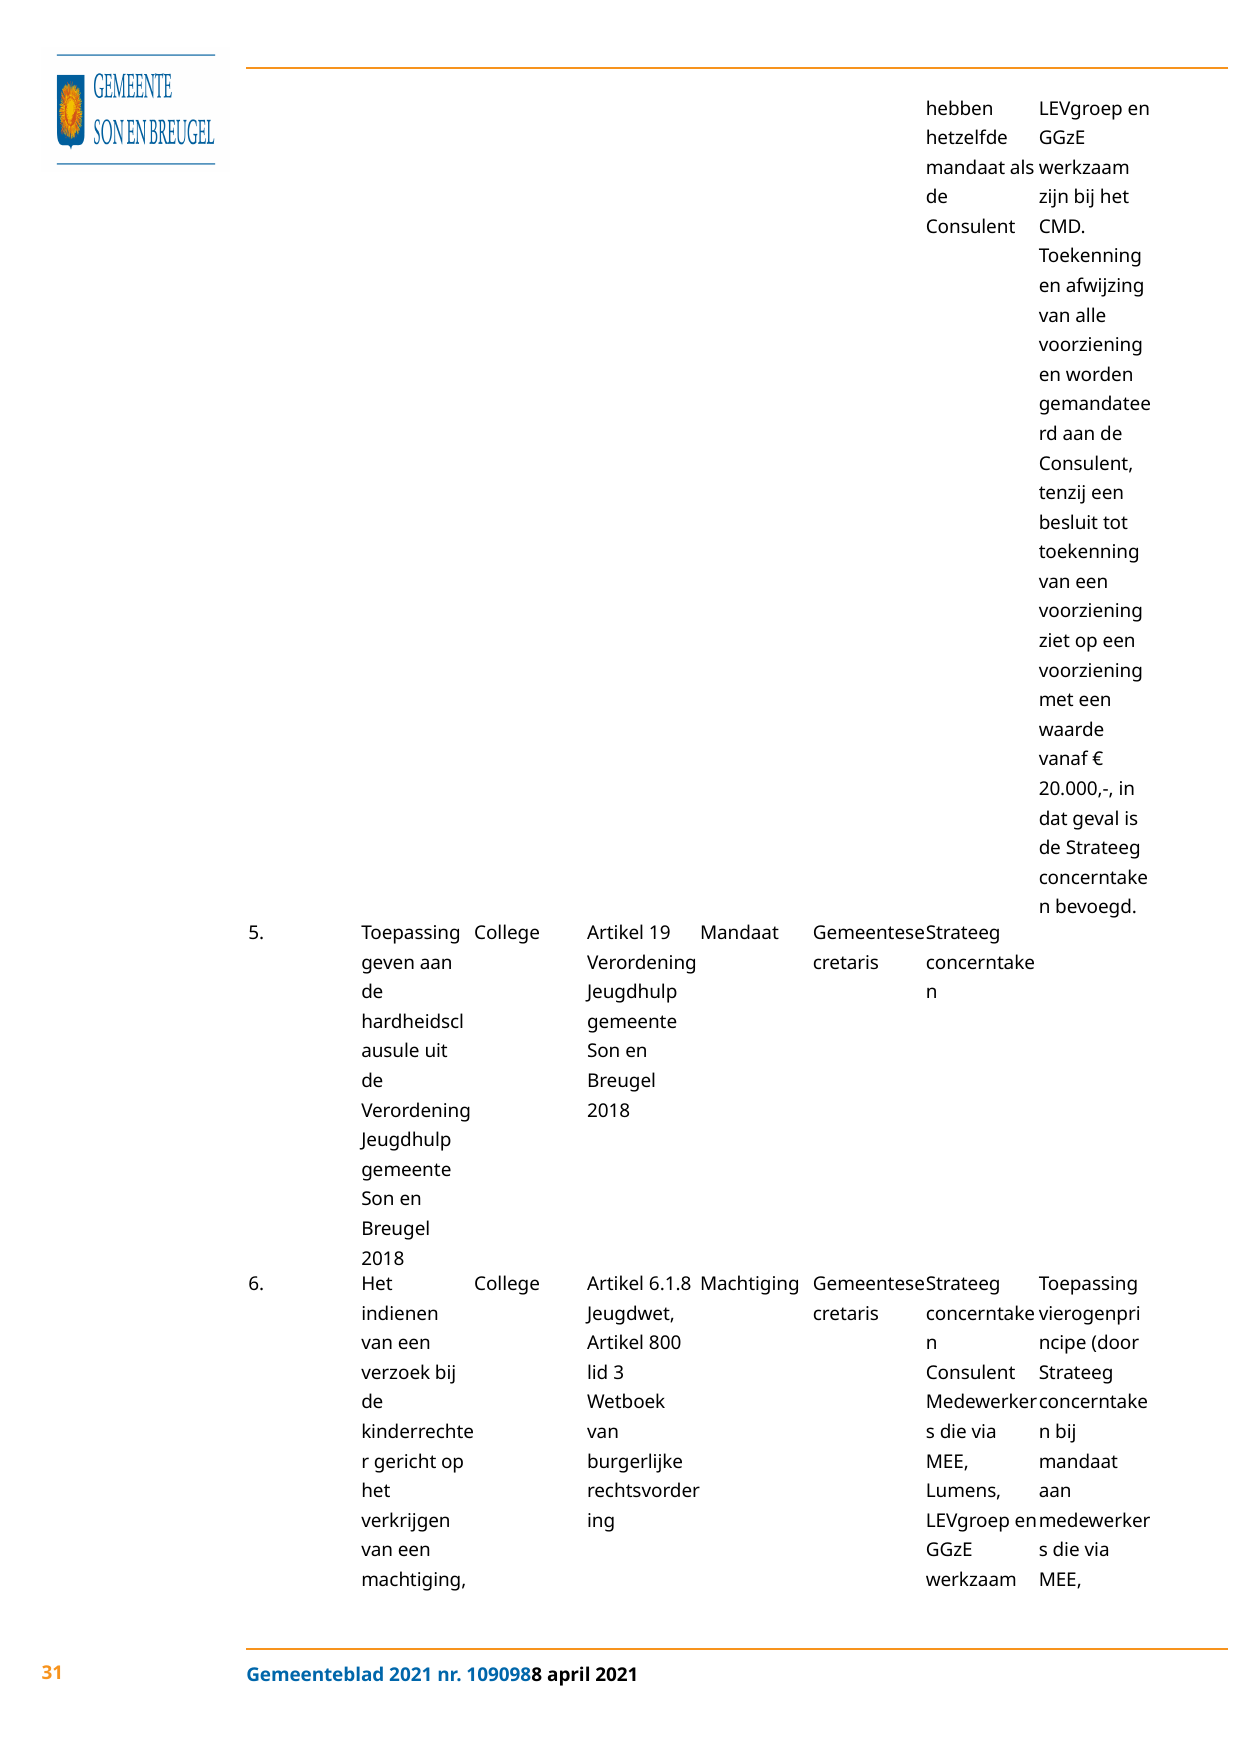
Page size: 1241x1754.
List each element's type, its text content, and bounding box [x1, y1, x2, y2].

table_cell Strateeg concerntaken [926, 919, 1038, 1270]
table_cell LEVgroep en GGzE werkzaam zijn bij het CMD. Toekenning en afwijzing van alle voorzieningen worden gemandateerd aan de Consulent, tenzij een besluit tot toekenning van een voorziening ziet op een voorziening met een waarde vanaf € 20.000,-, in dat geval is de Strateeg concerntaken bevoegd. [1039, 95, 1152, 919]
table_cell Machtiging [700, 1270, 813, 1592]
table_cell Het indienen van een verzoek bij de kinderrechter gericht op het verkrijgen van een machtiging, [361, 1270, 474, 1592]
table_cell Artikel 19 Verordening Jeugdhulp gemeente Son en Breugel 2018 [587, 919, 700, 1270]
table_cell College [474, 1270, 587, 1592]
table_cell Gemeentesecretaris [813, 919, 926, 1270]
table_cell Toepassing geven aan de hardheidsclausule uit de Verordening Jeugdhulp gemeente Son en Breugel 2018 [361, 919, 474, 1270]
table_cell [474, 95, 587, 919]
table_cell Mandaat [700, 919, 813, 1270]
table_cell 5. [248, 919, 361, 1270]
table_cell [700, 95, 813, 919]
table_cell [248, 95, 361, 919]
table_cell [361, 95, 474, 919]
table_cell Toepassing vierogenprincipe (door Strateeg concerntaken bij mandaat aan medewerkers die via MEE, [1039, 1270, 1152, 1592]
picture [41, 47, 231, 172]
table_cell [1039, 919, 1152, 1270]
table_cell hebben hetzelfde mandaat als de Consulent [926, 95, 1038, 919]
table_cell 6. [248, 1270, 361, 1592]
table_cell College [474, 919, 587, 1270]
table_cell Strateeg concerntaken Consulent Medewerkers die via MEE, Lumens, LEVgroep en GGzE werkzaam [926, 1270, 1038, 1592]
table_cell Gemeentesecretaris [813, 1270, 926, 1592]
table_cell [813, 95, 926, 919]
table_cell Artikel 6.1.8 Jeugdwet, Artikel 800 lid 3 Wetboek van burgerlijke rechtsvordering [587, 1270, 700, 1592]
table_cell [587, 95, 700, 919]
